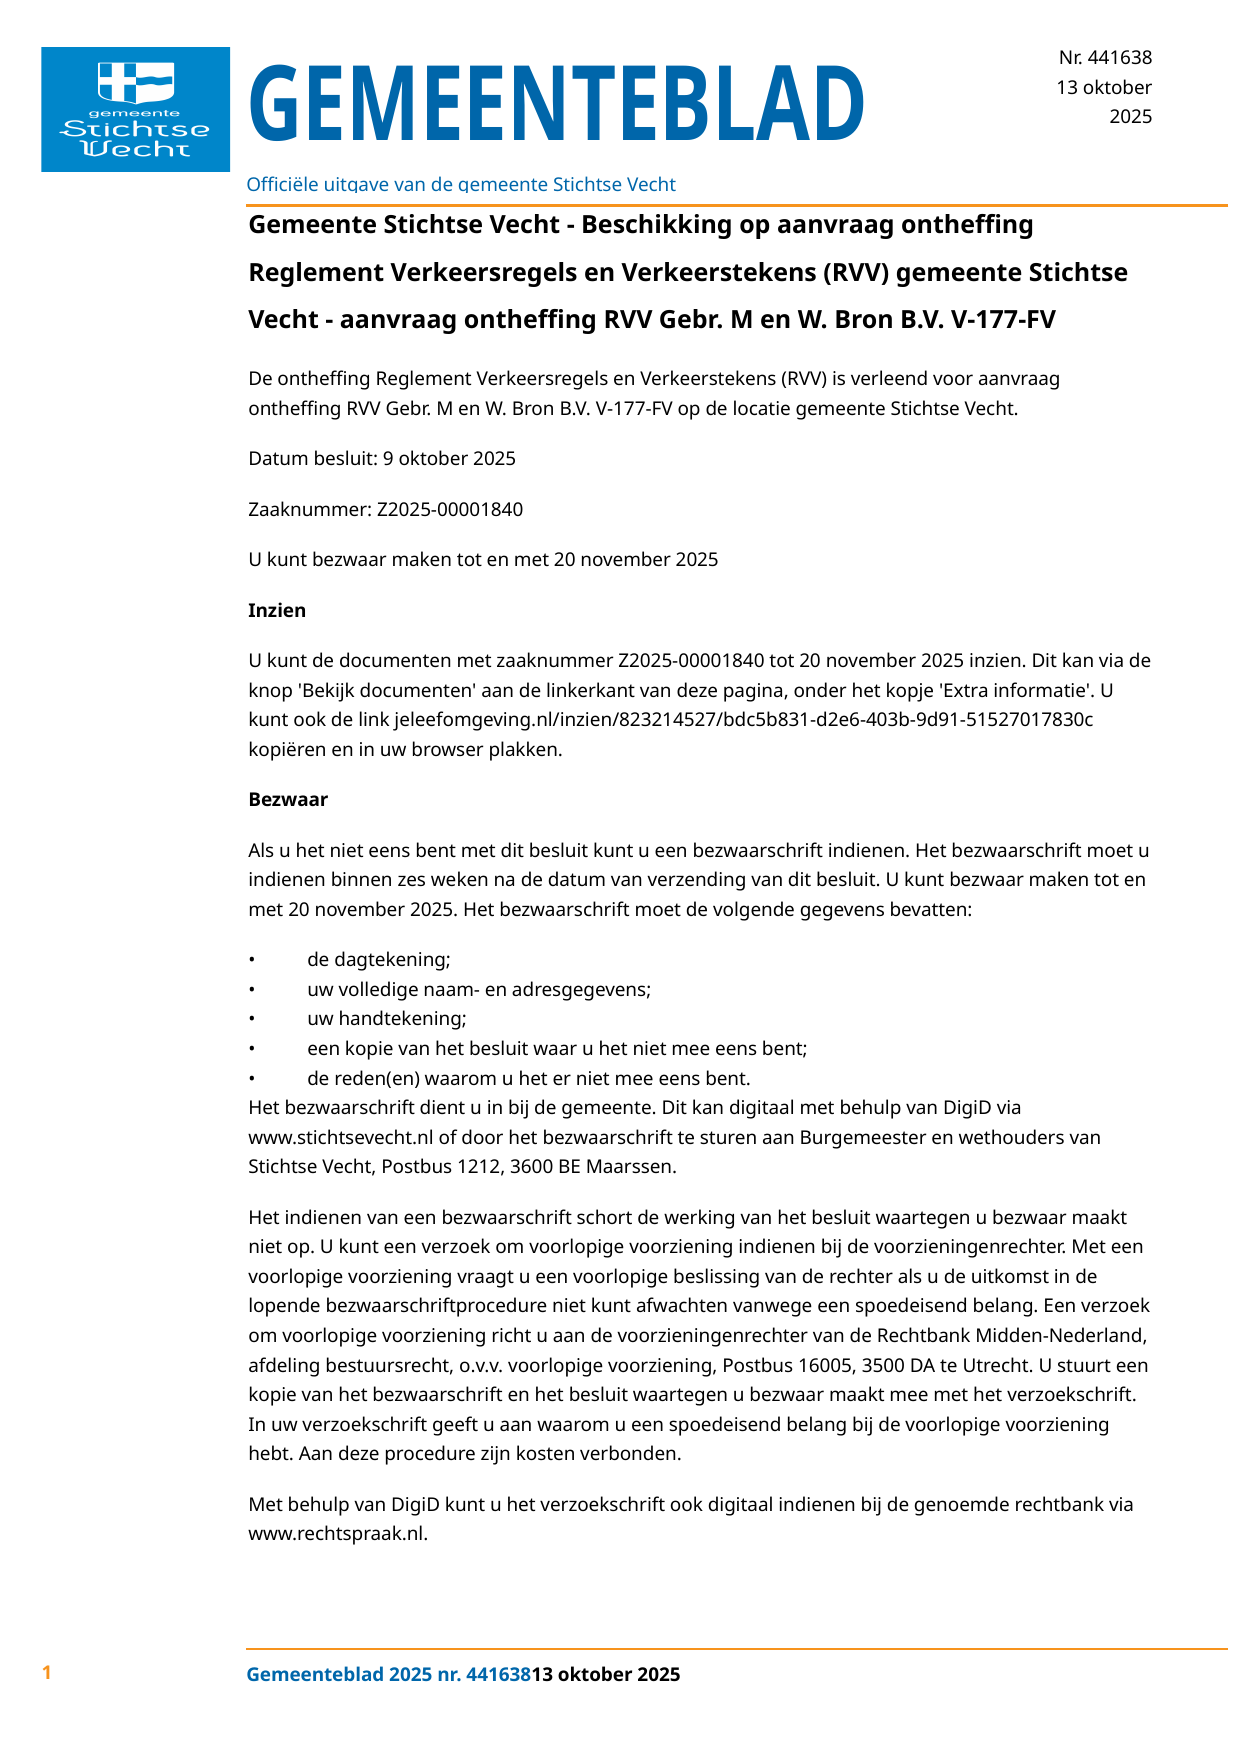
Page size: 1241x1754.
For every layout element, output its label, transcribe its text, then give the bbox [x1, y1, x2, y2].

text U kunt de documenten met zaaknummer Z2025-00001840 tot 20 november 2025 inzien. Dit kan via de knop 'Bekijk documenten' aan de linkerkant van deze pagina, onder het kopje 'Extra informatie'. U kunt ook de link jeleefomgeving.nl/inzien/823214527/bdc5b831-d2e6-403b-9d91-51527017830c kopiëren en in uw browser plakken. [248, 647, 1152, 762]
text Zaaknummer: Z2025-00001840 [248, 496, 1152, 522]
text Het indienen van een bezwaarschrift schort de werking van het besluit waartegen u bezwaar maakt niet op. U kunt een verzoek om voorlopige voorziening indienen bij de voorzieningenrechter. Met een voorlopige voorziening vraagt u een voorlopige beslissing van de rechter als u de uitkomst in de lopende bezwaarschriftprocedure niet kunt afwachten vanwege een spoedeisend belang. Een verzoek om voorlopige voorziening richt u aan de voorzieningenrechter van de Rechtbank Midden-Nederland, afdeling bestuursrecht, o.v.v. voorlopige voorziening, Postbus 16005, 3500 DA te Utrecht. U stuurt een kopie van het bezwaarschrift en het besluit waartegen u bezwaar maakt mee met het verzoekschrift. In uw verzoekschrift geeft u aan waarom u een spoedeisend belang bij de voorlopige voorziening hebt. Aan deze procedure zijn kosten verbonden. [248, 1204, 1152, 1466]
list uw handtekening; [248, 1006, 1152, 1031]
text Bezwaar [248, 786, 1152, 812]
text Inzien [248, 597, 1152, 622]
list de reden(en) waarom u het er niet mee eens bent. [248, 1065, 1152, 1090]
text Het bezwaarschrift dient u in bij de gemeente. Dit kan digitaal met behulp van DigiD via www.stichtsevecht.nl of door het bezwaarschrift te sturen aan Burgemeester en wethouders van Stichtse Vecht, Postbus 1212, 3600 BE Maarssen. [248, 1094, 1152, 1179]
text De ontheffing Reglement Verkeersregels en Verkeerstekens (RVV) is verleend voor aanvraag ontheffing RVV Gebr. M en W. Bron B.V. V-177-FV op de locatie gemeente Stichtse Vecht. [248, 366, 1152, 421]
list de dagtekening; [248, 946, 1152, 972]
text Gemeente Stichtse Vecht - Beschikking op aanvraag ontheffing Reglement Verkeersregels en Verkeerstekens (RVV) gemeente Stichtse Vecht - aanvraag ontheffing RVV Gebr. M en W. Bron B.V. V-177-FV [248, 207, 1152, 336]
picture [99, 63, 135, 101]
picture [137, 63, 174, 103]
list een kopie van het besluit waar u het niet mee eens bent; [248, 1035, 1152, 1061]
text Als u het niet eens bent met dit besluit kunt u een bezwaarschrift indienen. Het bezwaarschrift moet u indienen binnen zes weken na de datum van verzending van dit besluit. U kunt bezwaar maken tot en met 20 november 2025. Het bezwaarschrift moet de volgende gegevens bevatten: [248, 837, 1152, 922]
text Datum besluit: 9 oktober 2025 [248, 446, 1152, 471]
list uw volledige naam- en adresgegevens; [248, 976, 1152, 1002]
text U kunt bezwaar maken tot en met 20 november 2025 [248, 546, 1152, 572]
text Met behulp van DigiD kunt u het verzoekschrift ook digitaal indienen bij de genoemde rechtbank via www.rechtspraak.nl. [248, 1491, 1152, 1546]
